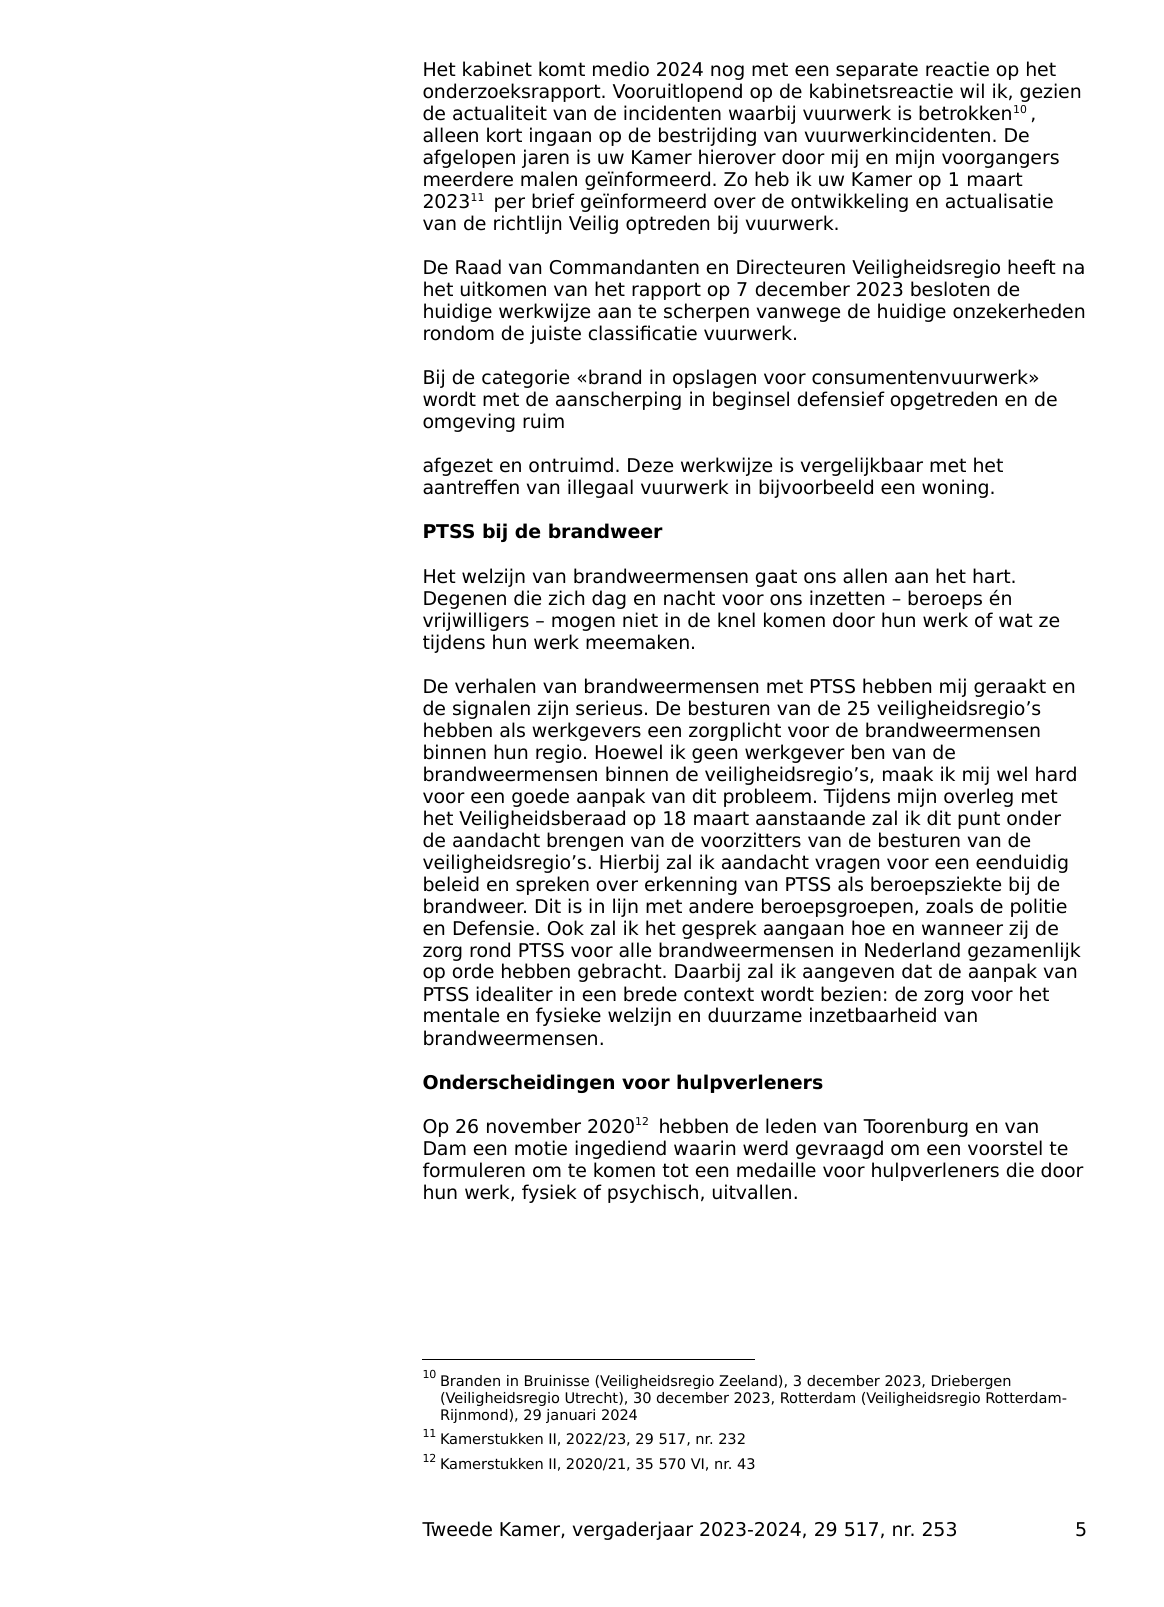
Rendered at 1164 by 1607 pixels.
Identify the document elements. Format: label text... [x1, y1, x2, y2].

text Kamerstukken II, 2022/23, 29 517, nr. 232 [422, 1427, 1087, 1449]
text De verhalen van brandweermensen met PTSS hebben mij geraakt en de signalen zijn serieus. De besturen van de 25 veiligheidsregio’s hebben als werkgevers een zorgplicht voor de brandweermensen binnen hun regio. Hoewel ik geen werkgever ben van de brandweermensen binnen de veiligheidsregio’s, maak ik mij wel hard voor een goede aanpak van dit probleem. Tijdens mijn overleg met het Veiligheidsberaad op 18 maart aanstaande zal ik dit punt onder de aandacht brengen van de voorzitters van de besturen van de veiligheidsregio’s. Hierbij zal ik aandacht vragen voor een eenduidig beleid en spreken over erkenning van PTSS als beroepsziekte bij de brandweer. Dit is in lijn met andere beroepsgroepen, zoals de politie en Defensie. Ook zal ik het gesprek aangaan hoe en wanneer zij de zorg rond PTSS voor alle brandweermensen in Nederland gezamenlijk op orde hebben gebracht. Daarbij zal ik aangeven dat de aanpak van PTSS idealiter in een brede context wordt bezien: de zorg voor het mentale en fysieke welzijn en duurzame inzetbaarheid van brandweermensen. [422, 676, 1087, 1049]
text De Raad van Commandanten en Directeuren Veiligheidsregio heeft na het uitkomen van het rapport op 7 december 2023 besloten de huidige werkwijze aan te scherpen vanwege de huidige onzekerheden rondom de juiste classificatie vuurwerk. [422, 257, 1087, 345]
text Het welzijn van brandweermensen gaat ons allen aan het hart. Degenen die zich dag en nacht voor ons inzetten – beroeps én vrijwilligers – mogen niet in de knel komen door hun werk of wat ze tijdens hun werk meemaken. [422, 566, 1087, 653]
text Het kabinet komt medio 2024 nog met een separate reactie op het onderzoeksrapport. Vooruitlopend op de kabinetsreactie wil ik, gezien de actualiteit van de incidenten waarbij vuurwerk is betrokken, alleen kort ingaan op de bestrijding van vuurwerkincidenten. De afgelopen jaren is uw Kamer hierover door mij en mijn voorgangers meerdere malen geïnformeerd. Zo heb ik uw Kamer op 1 maart 2023 per brief geïnformeerd over de ontwikkeling en actualisatie van de richtlijn Veilig optreden bij vuurwerk. [422, 59, 1087, 235]
text Bij de categorie «brand in opslagen voor consumentenvuurwerk» wordt met de aanscherping in beginsel defensief opgetreden en de omgeving ruim [422, 367, 1087, 433]
text Branden in Bruinisse (Veiligheidsregio Zeeland), 3 december 2023, Driebergen (Veiligheidsregio Utrecht), 30 december 2023, Rotterdam (Veiligheidsregio Rotterdam-Rijnmond), 29 januari 2024 [422, 1368, 1087, 1424]
subtitle PTSS bij de brandweer [422, 521, 1087, 543]
text Kamerstukken II, 2020/21, 35 570 VI, nr. 43 [422, 1452, 1087, 1474]
text Op 26 november 2020 hebben de leden van Toorenburg en van Dam een motie ingediend waarin werd gevraagd om een voorstel te formuleren om te komen tot een medaille voor hulpverleners die door hun werk, fysiek of psychisch, uitvallen. [422, 1116, 1087, 1204]
subtitle Onderscheidingen voor hulpverleners [422, 1072, 1087, 1093]
text afgezet en ontruimd. Deze werkwijze is vergelijkbaar met het aantreffen van illegaal vuurwerk in bijvoorbeeld een woning. [422, 455, 1087, 499]
